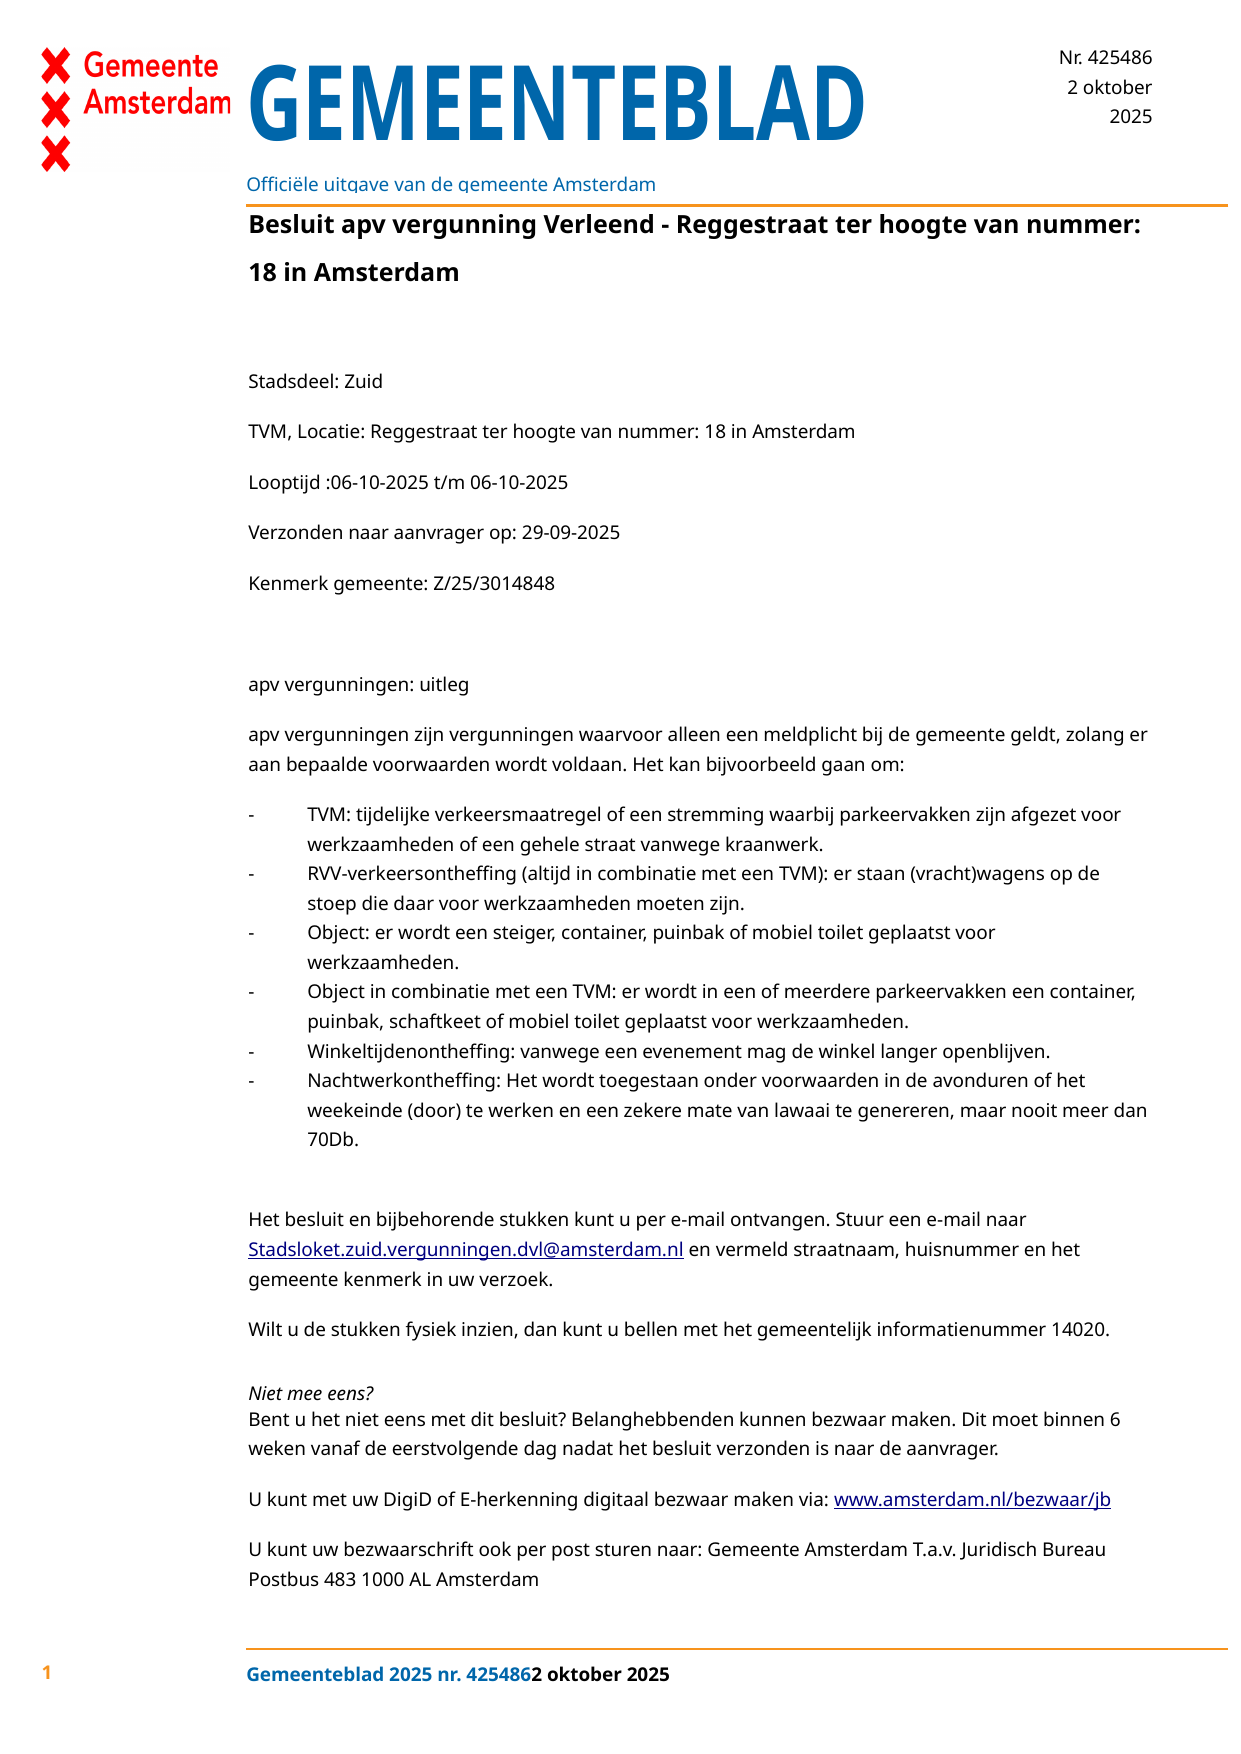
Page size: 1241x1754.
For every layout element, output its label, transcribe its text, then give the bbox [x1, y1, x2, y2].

text Kenmerk gemeente: Z/25/3014848 [248, 570, 1152, 596]
text apv vergunningen zijn vergunningen waarvoor alleen een meldplicht bij de gemeente geldt, zolang er aan bepaalde voorwaarden wordt voldaan. Het kan bijvoorbeeld gaan om: [248, 721, 1152, 777]
list Winkeltijdenontheffing: vanwege een evenement mag de winkel langer openblijven. [248, 1038, 1152, 1064]
list Object in combinatie met een TVM: er wordt in een of meerdere parkeervakken een container, puinbak, schaftkeet of mobiel toilet geplaatst voor werkzaamheden. [248, 979, 1152, 1034]
text TVM, Locatie: Reggestraat ter hoogte van nummer: 18 in Amsterdam [248, 419, 1152, 444]
list Nachtwerkontheffing: Het wordt toegestaan onder voorwaarden in de avonduren of het weekeinde (door) te werken en een zekere mate van lawaai te genereren, maar nooit meer dan 70Db. [248, 1067, 1152, 1152]
text Besluit apv vergunning Verleend - Reggestraat ter hoogte van nummer: 18 in Amsterdam [248, 207, 1152, 288]
list RVV-verkeersontheffing (altijd in combinatie met een TVM): er staan (vracht)wagens op de stoep die daar voor werkzaamheden moeten zijn. [248, 860, 1152, 916]
list TVM: tijdelijke verkeersmaatregel of een stremming waarbij parkeervakken zijn afgezet voor werkzaamheden of een gehele straat vanwege kraanwerk. [248, 801, 1152, 857]
text Wilt u de stukken fysiek inzien, dan kunt u bellen met het gemeentelijk informatienummer 14020. [248, 1316, 1152, 1342]
text Niet mee eens? [248, 1380, 1152, 1406]
text U kunt met uw DigiD of E-herkenning digitaal bezwaar maken via: www.amsterdam.nl/bezwaar/jb [248, 1486, 1152, 1512]
text Verzonden naar aanvrager op: 29-09-2025 [248, 519, 1152, 545]
text Bent u het niet eens met dit besluit? Belanghebbenden kunnen bezwaar maken. Dit moet binnen 6 weken vanaf de eerstvolgende dag nadat het besluit verzonden is naar de aanvrager. [248, 1406, 1152, 1461]
text Looptijd :06-10-2025 t/m 06-10-2025 [248, 469, 1152, 495]
text Stadsdeel: Zuid [248, 368, 1152, 394]
text U kunt uw bezwaarschrift ook per post sturen naar: Gemeente Amsterdam T.a.v. Juridisch Bureau Postbus 483 1000 AL Amsterdam [248, 1536, 1152, 1592]
text Het besluit en bijbehorende stukken kunt u per e-mail ontvangen. Stuur een e-mail naar Stadsloket.zuid.vergunningen.dvl@amsterdam.nl en vermeld straatnaam, huisnummer en het gemeente kenmerk in uw verzoek. [248, 1207, 1152, 1292]
text apv vergunningen: uitleg [248, 671, 1152, 697]
picture [41, 47, 231, 172]
list Object: er wordt een steiger, container, puinbak of mobiel toilet geplaatst voor werkzaamheden. [248, 919, 1152, 975]
